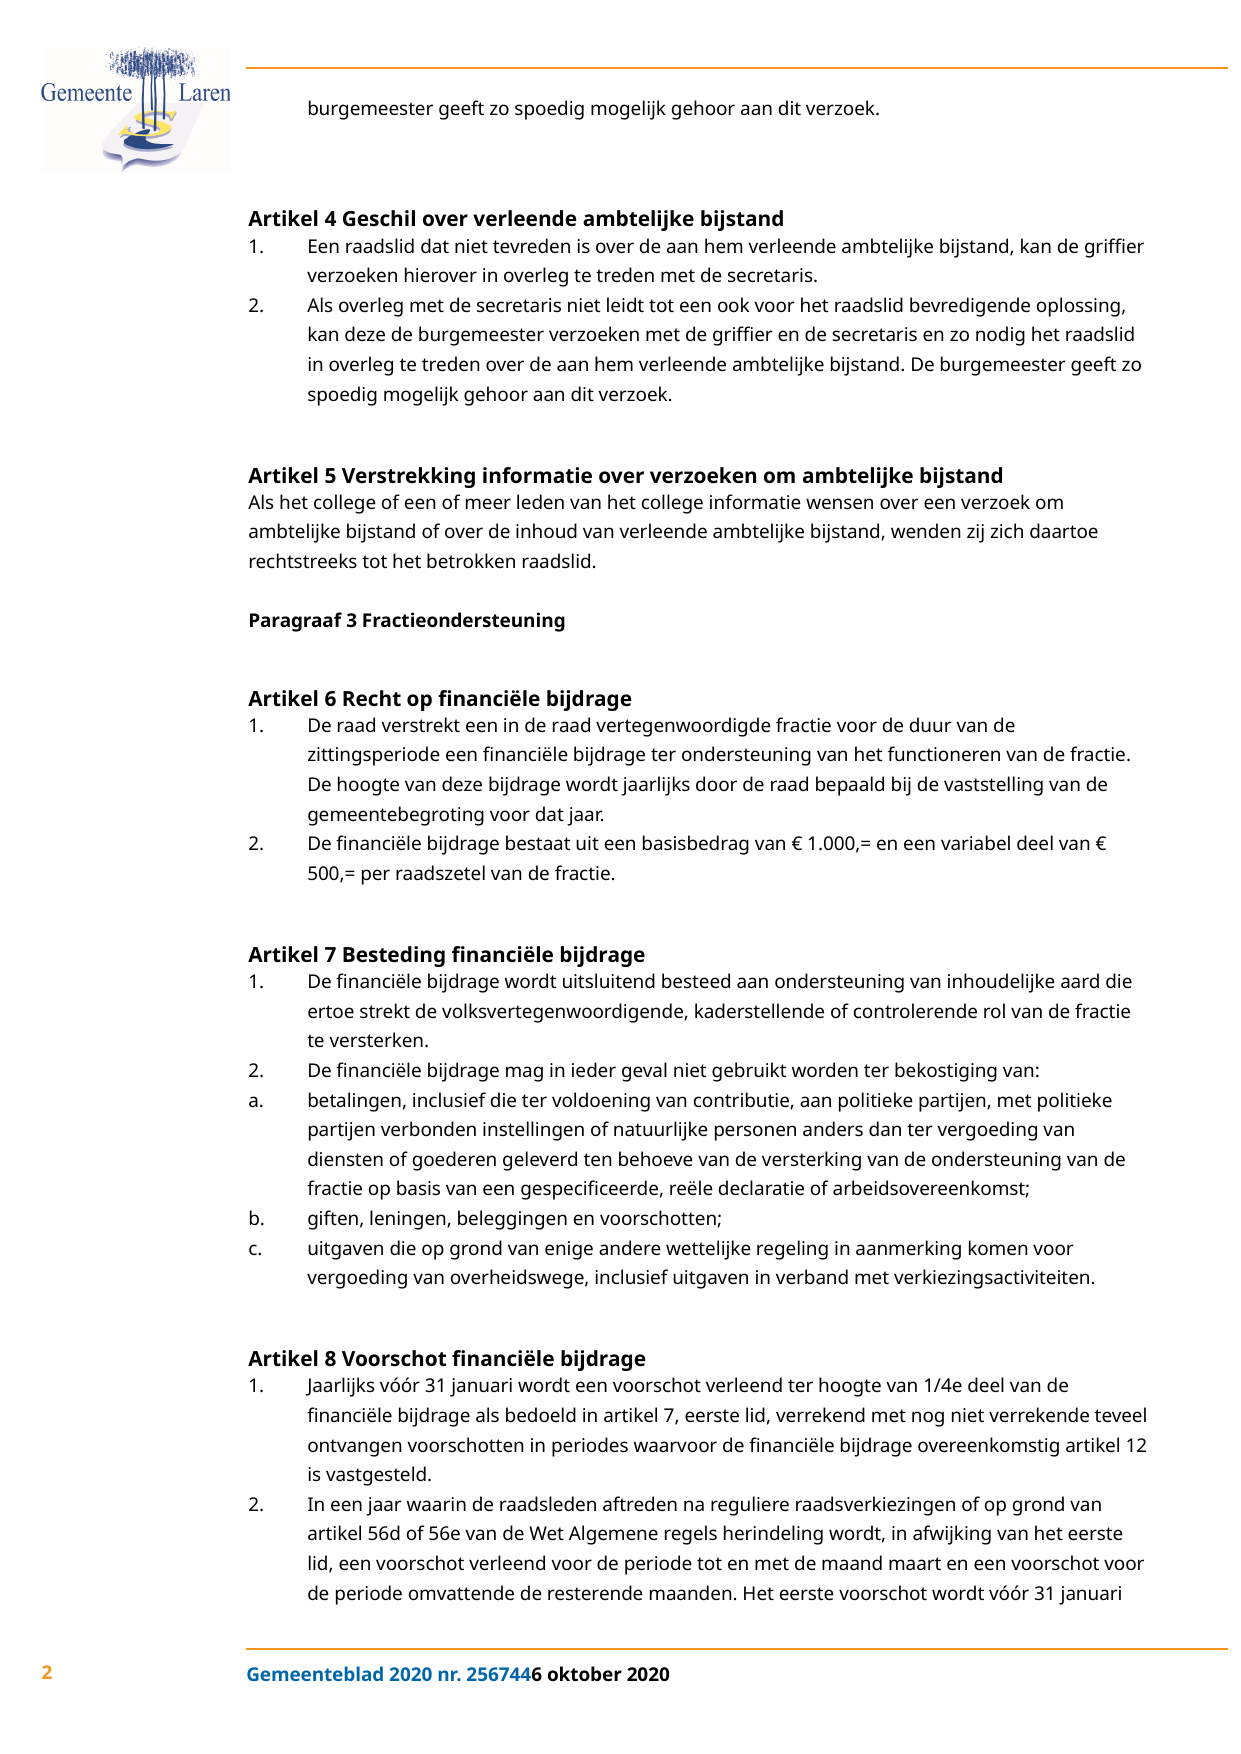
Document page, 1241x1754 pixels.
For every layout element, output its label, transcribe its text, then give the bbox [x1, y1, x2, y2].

list betalingen, inclusief die ter voldoening van contributie, aan politieke partijen, met politieke partijen verbonden instellingen of natuurlijke personen anders dan ter vergoeding van diensten of goederen geleverd ten behoeve van de versterking van de ondersteuning van de fractie op basis van een gespecificeerde, reële declaratie of arbeidsovereenkomst; [248, 1087, 1152, 1201]
text Artikel 4 Geschil over verleende ambtelijke bijstand [248, 204, 1152, 233]
text Artikel 6 Recht op financiële bijdrage [248, 684, 1152, 712]
text Paragraaf 3 Fractieondersteuning [248, 607, 1152, 633]
list De financiële bijdrage bestaat uit een basisbedrag van € 1.000,= en een variabel deel van € 500,= per raadszetel van de fractie. [248, 830, 1152, 886]
text Artikel 8 Voorschot financiële bijdrage [248, 1344, 1152, 1373]
list De financiële bijdrage mag in ieder geval niet gebruikt worden ter bekostiging van: [248, 1057, 1152, 1083]
list De financiële bijdrage wordt uitsluitend besteed aan ondersteuning van inhoudelijke aard die ertoe strekt de volksvertegenwoordigende, kaderstellende of controlerende rol van de fractie te versterken. [248, 968, 1152, 1053]
picture [41, 47, 231, 172]
list Een raadslid dat niet tevreden is over de aan hem verleende ambtelijke bijstand, kan de griffier verzoeken hierover in overleg te treden met de secretaris. [248, 233, 1152, 288]
text Als het college of een of meer leden van het college informatie wensen over een verzoek om ambtelijke bijstand of over de inhoud van verleende ambtelijke bijstand, wenden zij zich daartoe rechtstreeks tot het betrokken raadslid. [248, 489, 1152, 574]
list uitgaven die op grond van enige andere wettelijke regeling in aanmerking komen voor vergoeding van overheidswege, inclusief uitgaven in verband met verkiezingsactiviteiten. [248, 1235, 1152, 1290]
list De raad verstrekt een in de raad vertegenwoordigde fractie voor de duur van de zittingsperiode een financiële bijdrage ter ondersteuning van het functioneren van de fractie. De hoogte van deze bijdrage wordt jaarlijks door de raad bepaald bij de vaststelling van de gemeentebegroting voor dat jaar. [248, 712, 1152, 827]
list Als overleg met de secretaris niet leidt tot een ook voor het raadslid bevredigende oplossing, kan deze de burgemeester verzoeken met de griffier en de secretaris en zo nodig het raadslid in overleg te treden over de aan hem verleende ambtelijke bijstand. De burgemeester geeft zo spoedig mogelijk gehoor aan dit verzoek. [248, 292, 1152, 406]
list In een jaar waarin de raadsleden aftreden na reguliere raadsverkiezingen of op grond van artikel 56d of 56e van de Wet Algemene regels herindeling wordt, in afwijking van het eerste lid, een voorschot verleend voor de periode tot en met de maand maart en een voorschot voor de periode omvattende de resterende maanden. Het eerste voorschot wordt vóór 31 januari [248, 1491, 1152, 1606]
list giften, leningen, beleggingen en voorschotten; [248, 1205, 1152, 1231]
text Artikel 5 Verstrekking informatie over verzoeken om ambtelijke bijstand [248, 461, 1152, 489]
text Artikel 7 Besteding financiële bijdrage [248, 940, 1152, 968]
list Jaarlijks vóór 31 januari wordt een voorschot verleend ter hoogte van 1/4e deel van de financiële bijdrage als bedoeld in artikel 7, eerste lid, verrekend met nog niet verrekende teveel ontvangen voorschotten in periodes waarvoor de financiële bijdrage overeenkomstig artikel 12 is vastgesteld. [248, 1373, 1152, 1487]
list burgemeester geeft zo spoedig mogelijk gehoor aan dit verzoek. [248, 95, 1152, 121]
